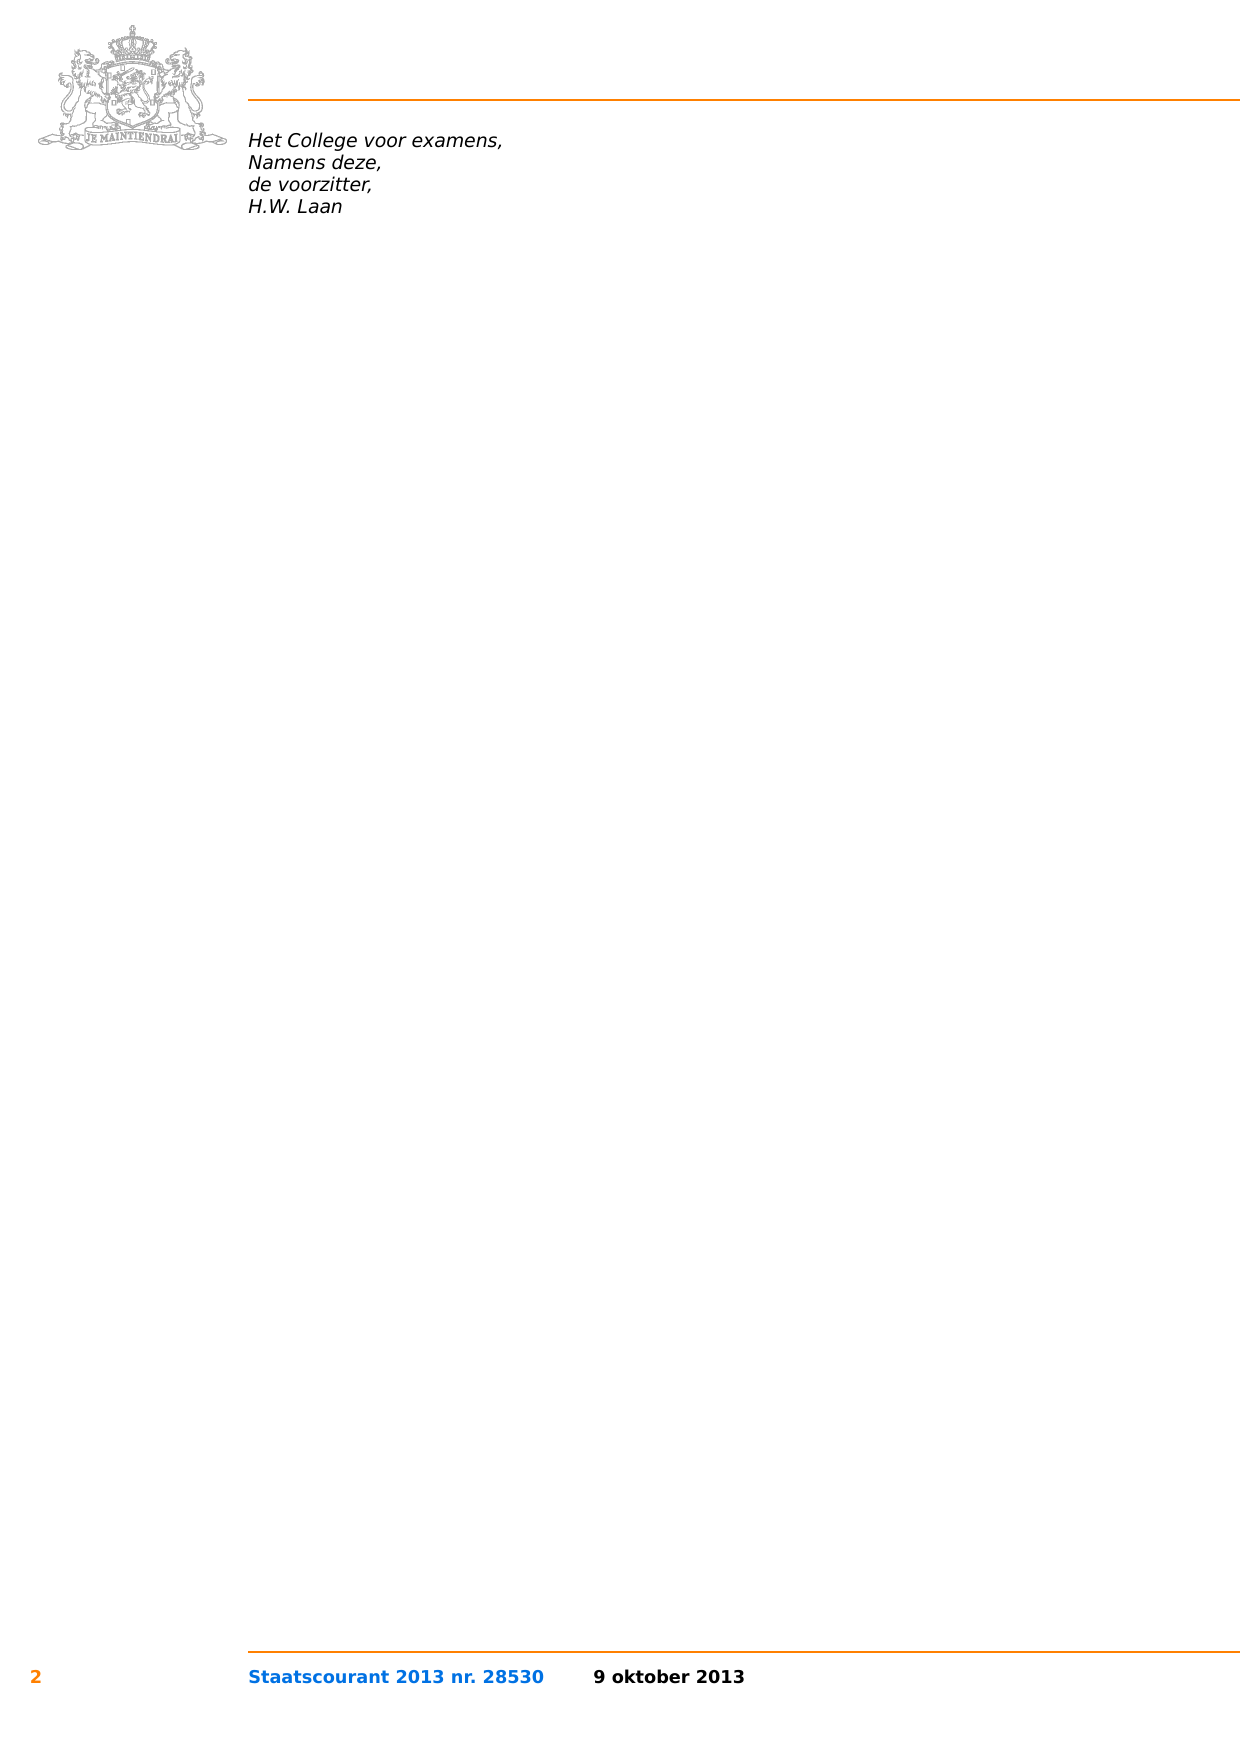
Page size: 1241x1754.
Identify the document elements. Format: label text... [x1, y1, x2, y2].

text Het College voor examens, Namens deze, de voorzitter, H.W. Laan [248, 130, 1163, 218]
picture [38, 25, 227, 150]
